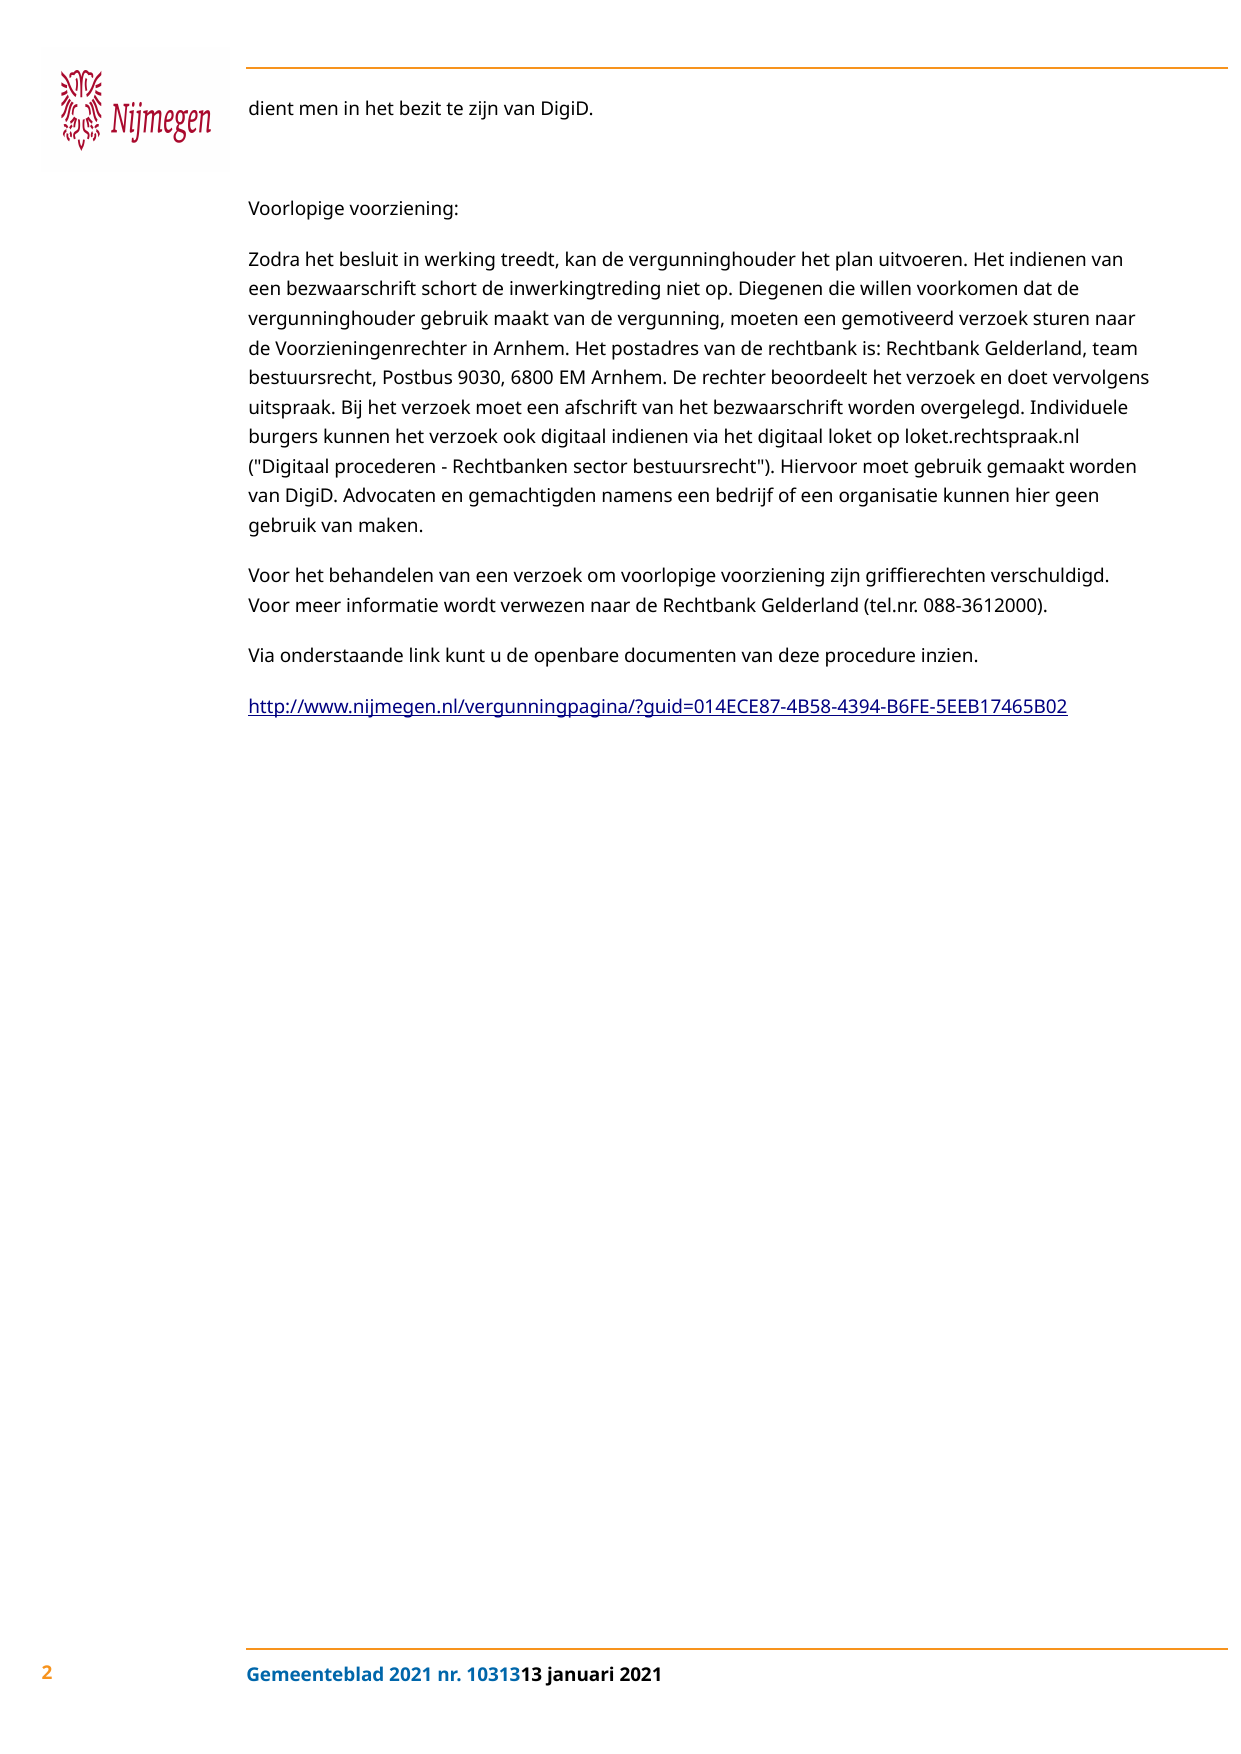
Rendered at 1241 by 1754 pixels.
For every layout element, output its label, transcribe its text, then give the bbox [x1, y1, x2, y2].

text Via onderstaande link kunt u de openbare documenten van deze procedure inzien. [248, 643, 1152, 668]
picture [41, 47, 231, 172]
text http://www.nijmegen.nl/vergunningpagina/?guid=014ECE87-4B58-4394-B6FE-5EEB17465B02 [248, 693, 1152, 719]
text dient men in het bezit te zijn van DigiD. [248, 95, 1152, 121]
text Voorlopige voorziening: [248, 196, 1152, 221]
text Voor het behandelen van een verzoek om voorlopige voorziening zijn griffierechten verschuldigd. Voor meer informatie wordt verwezen naar de Rechtbank Gelderland (tel.nr. 088-3612000). [248, 563, 1152, 618]
text Zodra het besluit in werking treedt, kan de vergunninghouder het plan uitvoeren. Het indienen van een bezwaarschrift schort de inwerkingtreding niet op. Diegenen die willen voorkomen dat de vergunninghouder gebruik maakt van de vergunning, moeten een gemotiveerd verzoek sturen naar de Voorzieningenrechter in Arnhem. Het postadres van de rechtbank is: Rechtbank Gelderland, team bestuursrecht, Postbus 9030, 6800 EM Arnhem. De rechter beoordeelt het verzoek en doet vervolgens uitspraak. Bij het verzoek moet een afschrift van het bezwaarschrift worden overgelegd. Individuele burgers kunnen het verzoek ook digitaal indienen via het digitaal loket op loket.rechtspraak.nl ("Digitaal procederen - Rechtbanken sector bestuursrecht"). Hiervoor moet gebruik gemaakt worden van DigiD. Advocaten en gemachtigden namens een bedrijf of een organisatie kunnen hier geen gebruik van maken. [248, 246, 1152, 538]
